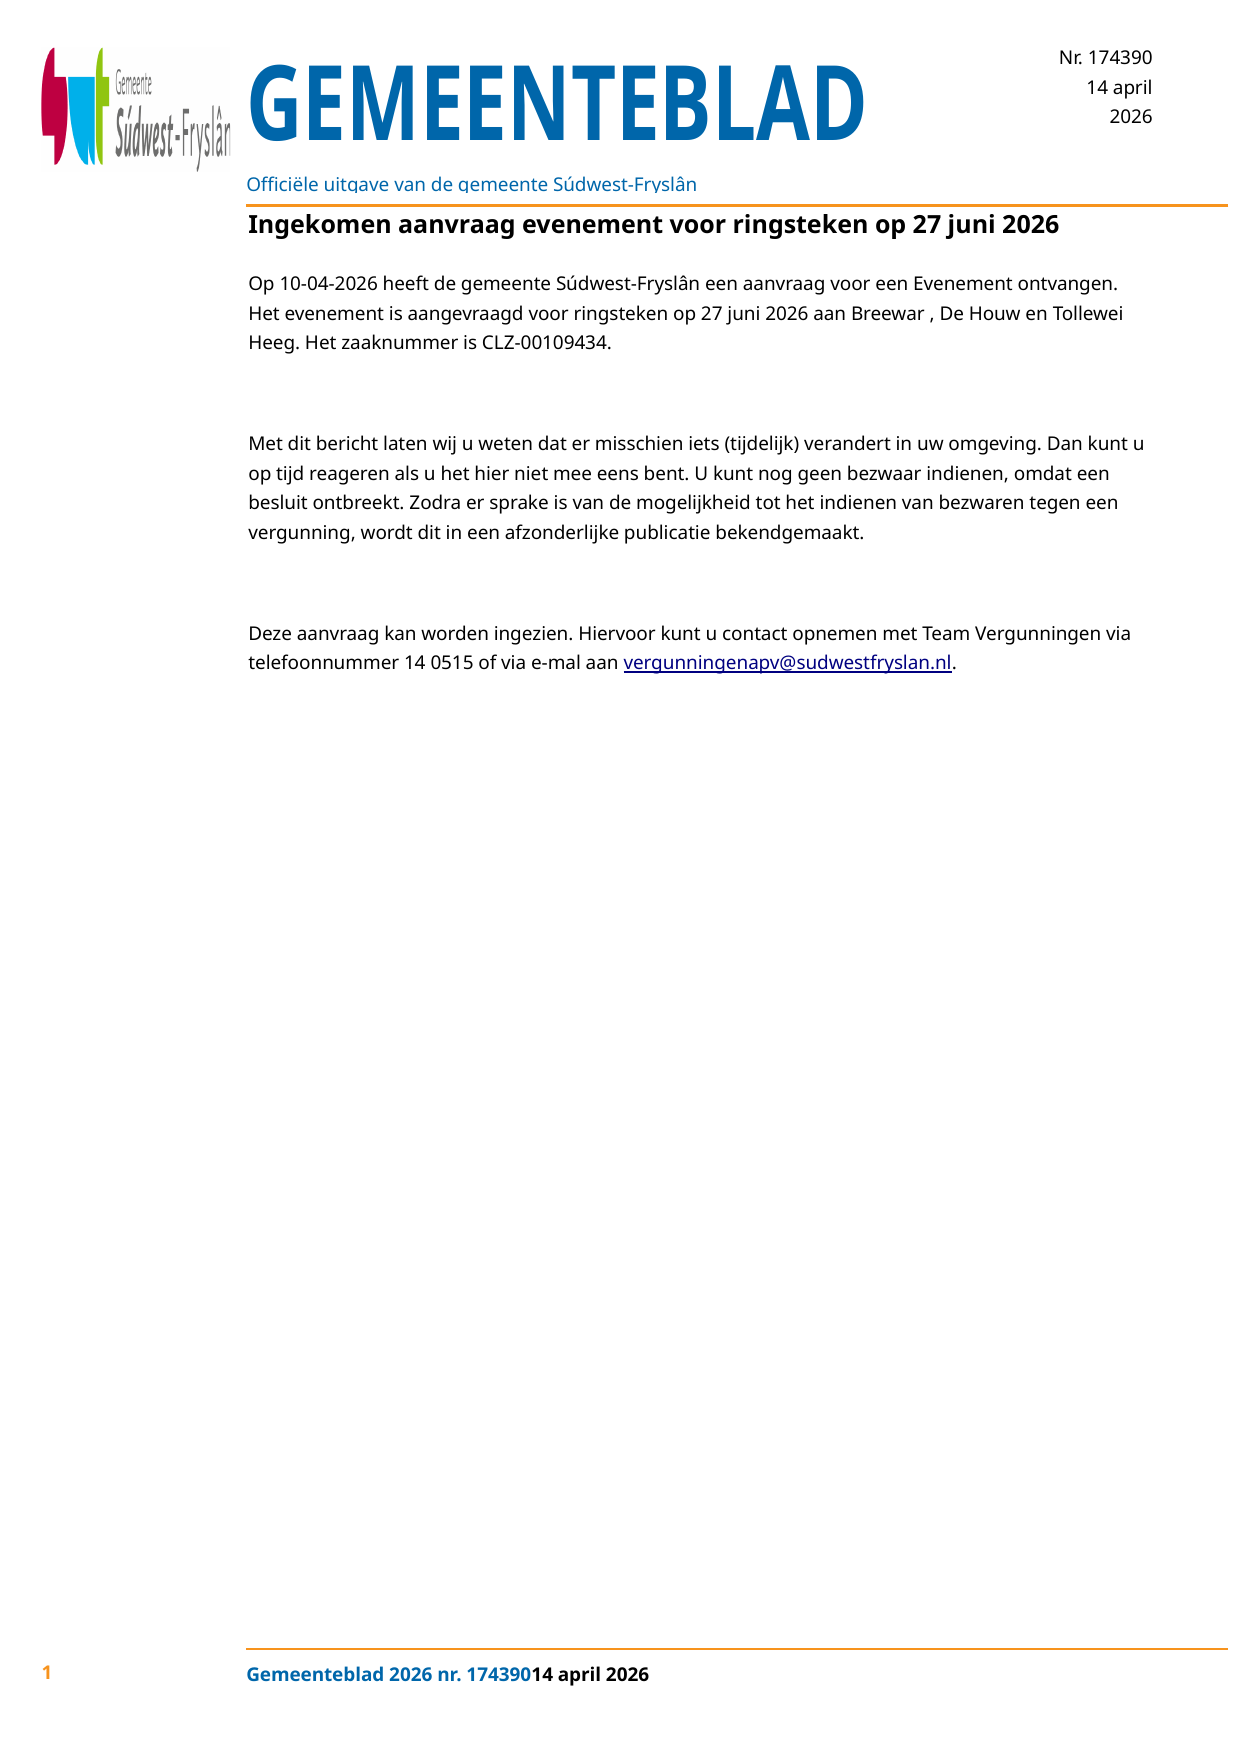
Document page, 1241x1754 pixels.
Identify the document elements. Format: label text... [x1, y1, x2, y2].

text Op 10-04-2026 heeft de gemeente Súdwest-Fryslân een aanvraag voor een Evenement ontvangen. Het evenement is aangevraagd voor ringsteken op 27 juni 2026 aan Breewar , De Houw en Tollewei Heeg. Het zaaknummer is CLZ-00109434. [248, 270, 1152, 355]
picture [41, 47, 231, 172]
text Deze aanvraag kan worden ingezien. Hiervoor kunt u contact opnemen met Team Vergunningen via telefoonnummer 14 0515 of via e-mal aan vergunningenapv@sudwestfryslan.nl. [248, 620, 1152, 675]
text Ingekomen aanvraag evenement voor ringsteken op 27 juni 2026 [248, 207, 1152, 241]
text Met dit bericht laten wij u weten dat er misschien iets (tijdelijk) verandert in uw omgeving. Dan kunt u op tijd reageren als u het hier niet mee eens bent. U kunt nog geen bezwaar indienen, omdat een besluit ontbreekt. Zodra er sprake is van de mogelijkheid tot het indienen van bezwaren tegen een vergunning, wordt dit in een afzonderlijke publicatie bekendgemaakt. [248, 430, 1152, 545]
